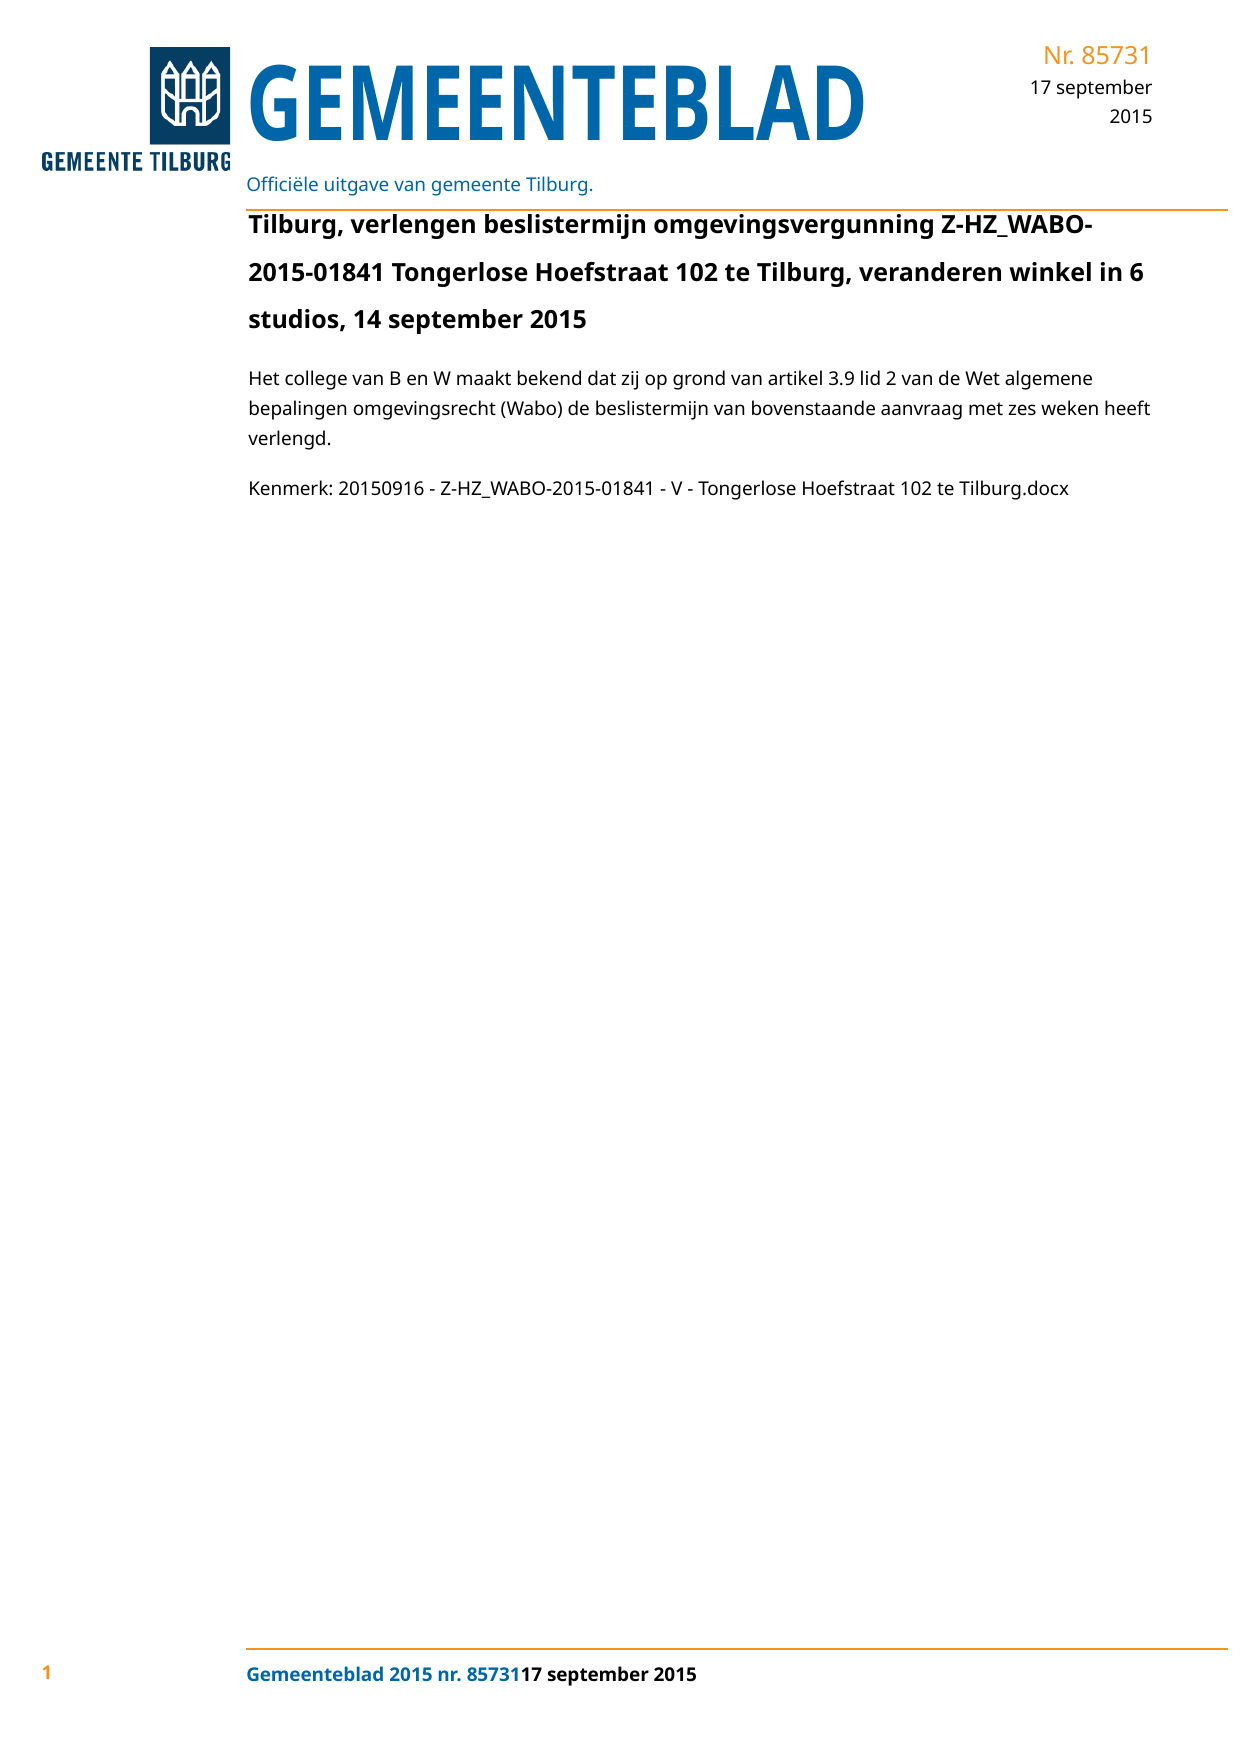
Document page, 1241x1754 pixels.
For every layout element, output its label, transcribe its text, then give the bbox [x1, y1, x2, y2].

text Kenmerk: 20150916 - Z-HZ_WABO-2015-01841 - V - Tongerlose Hoefstraat 102 te Tilburg.docx [248, 475, 1152, 501]
text Het college van B en W maakt bekend dat zij op grond van artikel 3.9 lid 2 van de Wet algemene bepalingen omgevingsrecht (Wabo) de beslistermijn van bovenstaande aanvraag met zes weken heeft verlengd. [248, 366, 1152, 450]
text Tilburg, verlengen beslistermijn omgevingsvergunning Z-HZ_WABO-2015-01841 Tongerlose Hoefstraat 102 te Tilburg, veranderen winkel in 6 studios, 14 september 2015 [248, 211, 1152, 336]
picture [41, 47, 231, 172]
